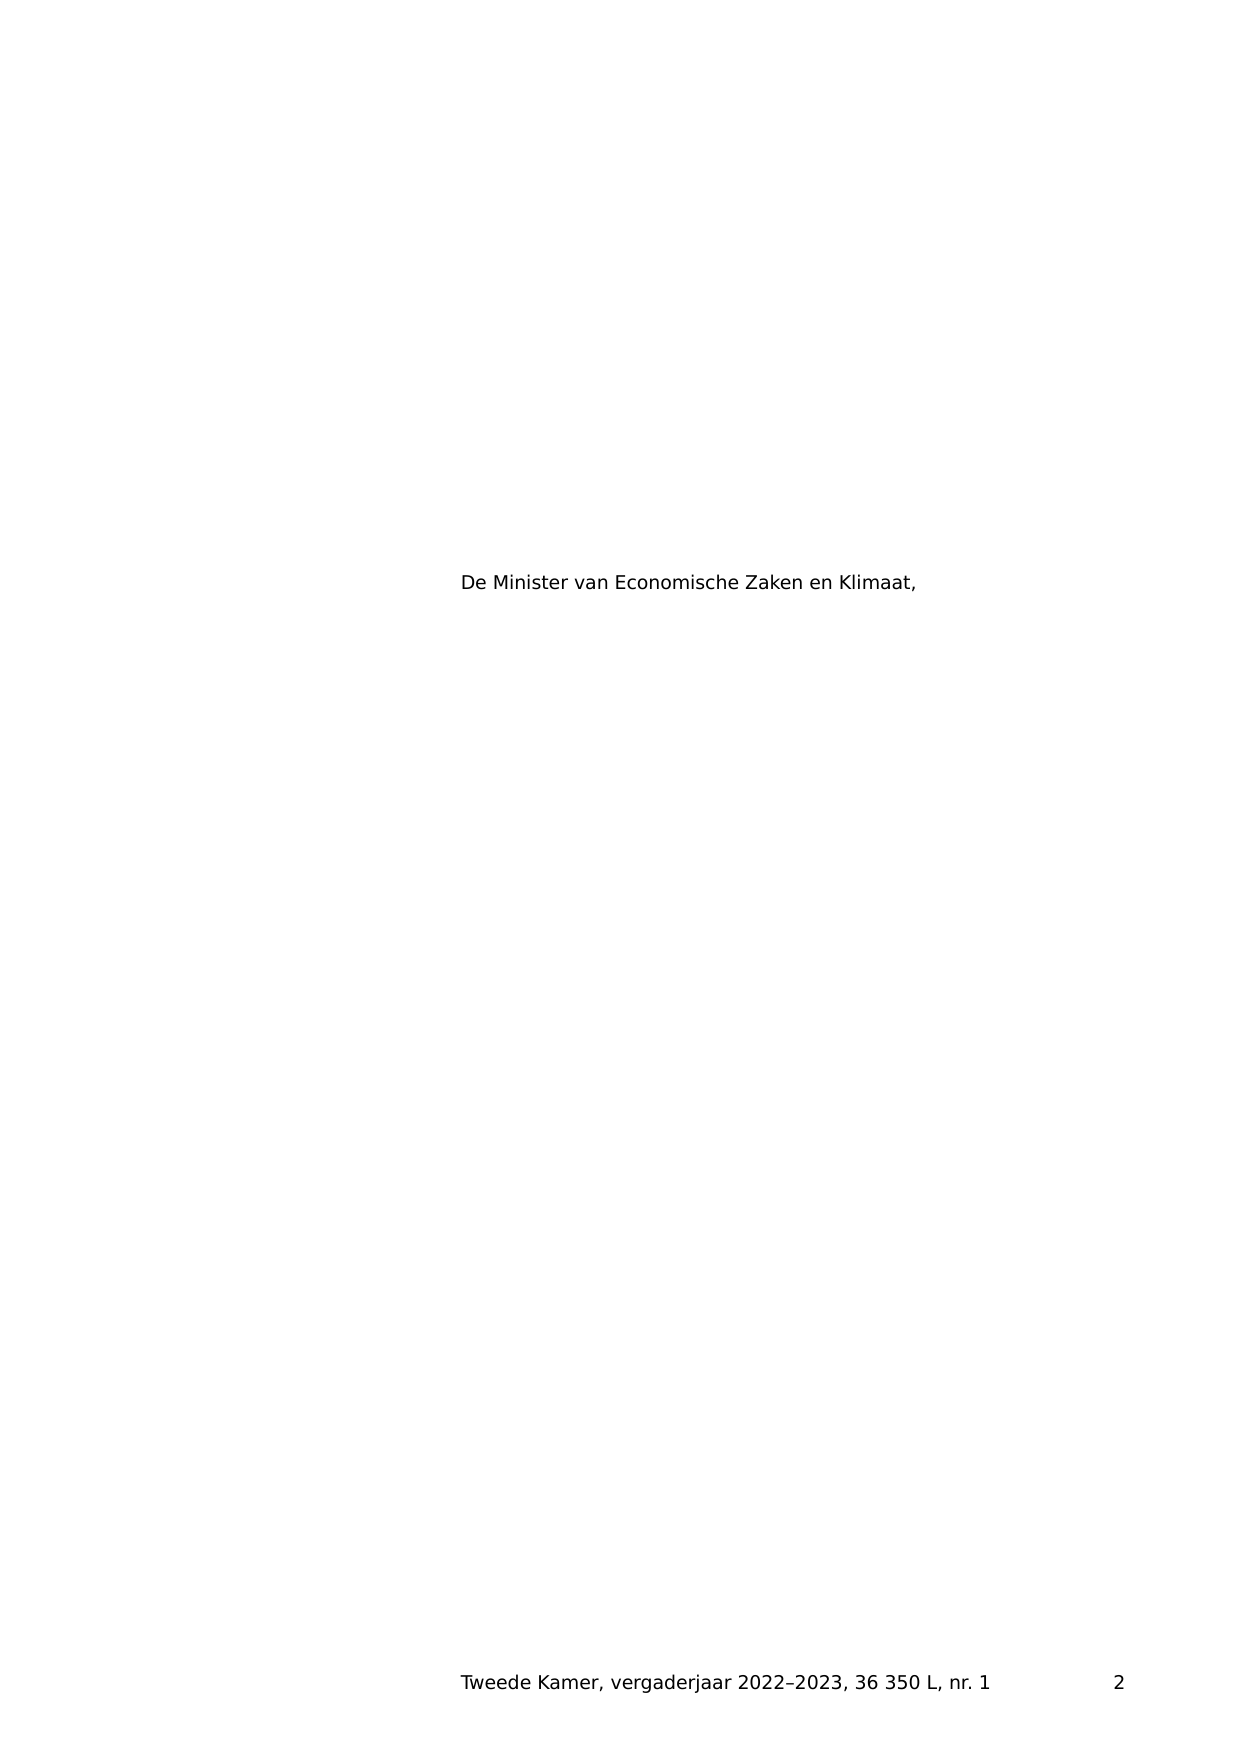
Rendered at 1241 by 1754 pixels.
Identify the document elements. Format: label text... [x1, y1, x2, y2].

text De Minister van Economische Zaken en Klimaat, [461, 572, 1125, 594]
